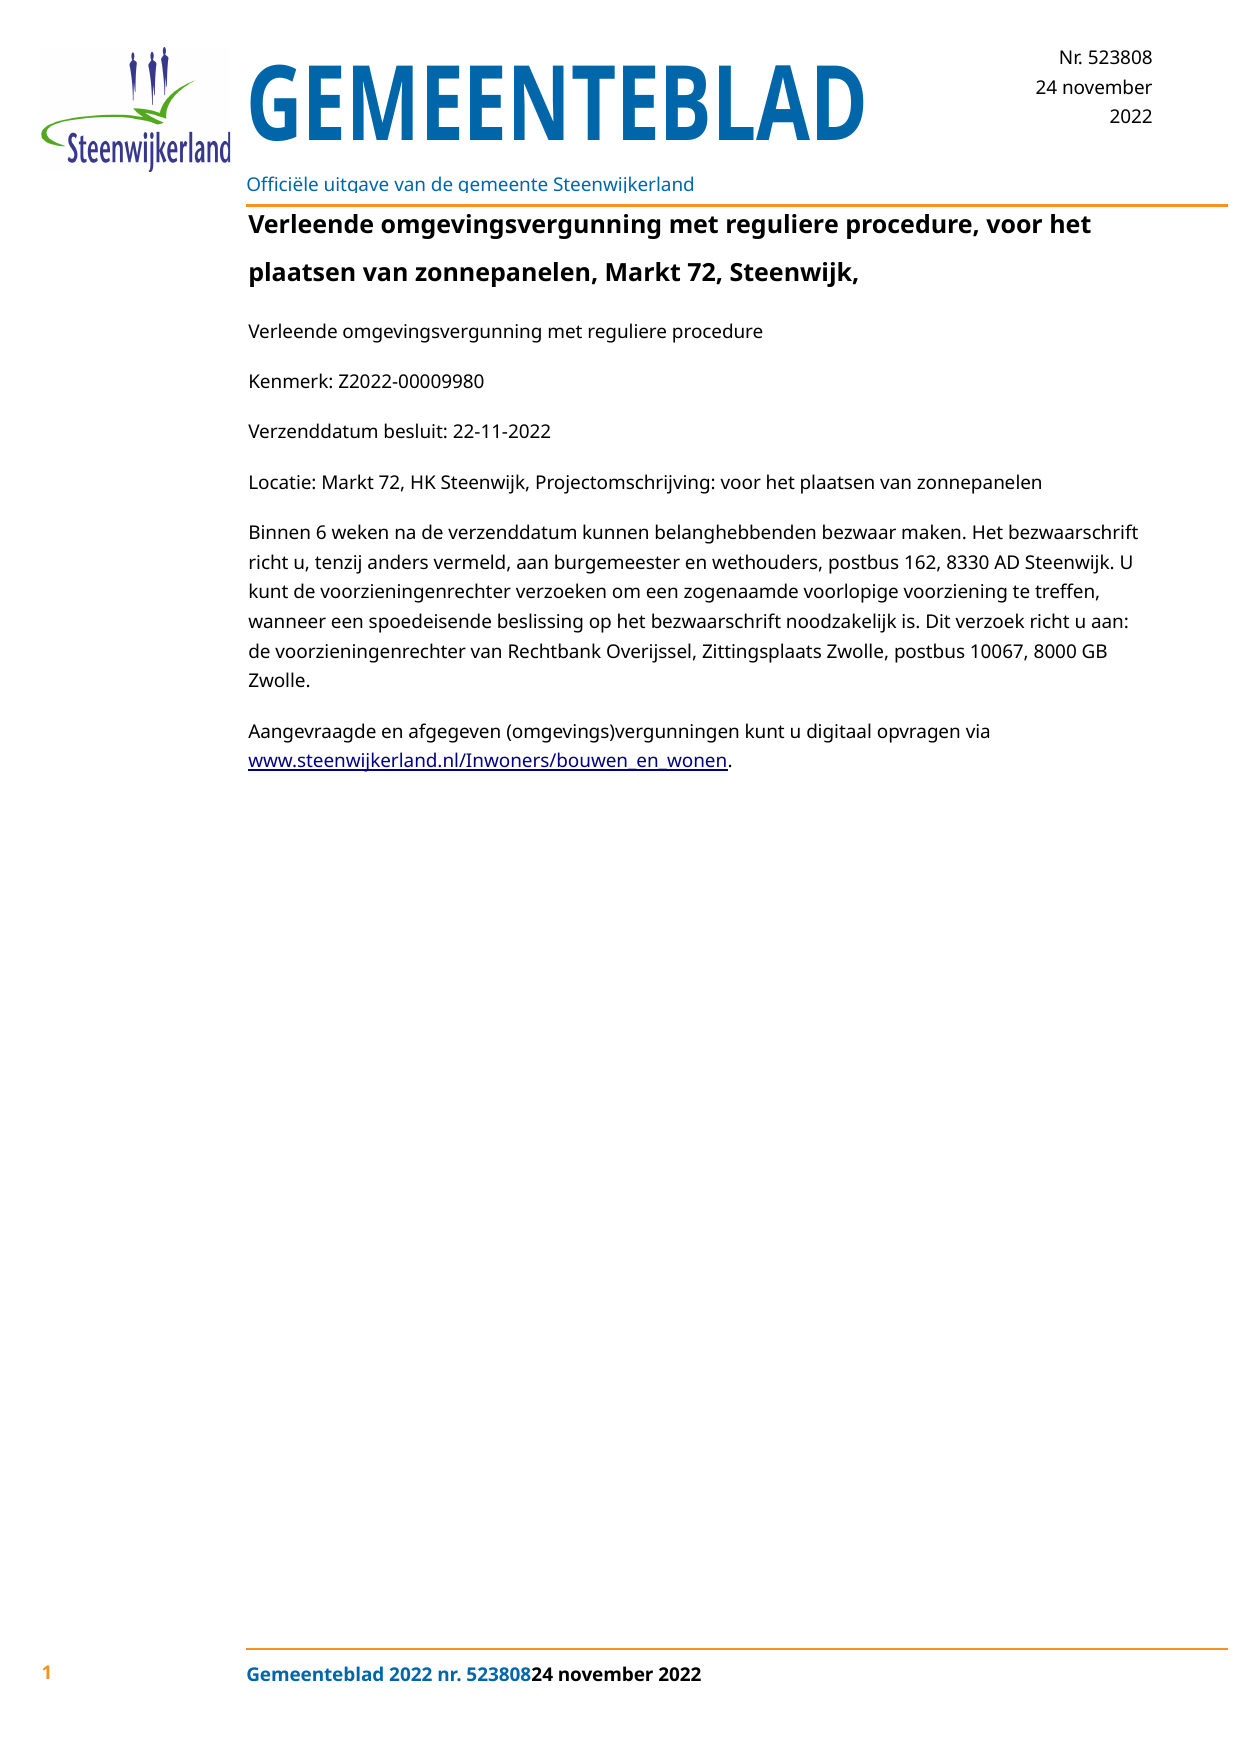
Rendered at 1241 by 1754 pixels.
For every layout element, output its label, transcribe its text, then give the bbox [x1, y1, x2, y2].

text Verzenddatum besluit: 22-11-2022 [248, 419, 1152, 444]
text Verleende omgevingsvergunning met reguliere procedure [248, 318, 1152, 344]
picture [41, 47, 231, 172]
text Verleende omgevingsvergunning met reguliere procedure, voor het plaatsen van zonnepanelen, Markt 72, Steenwijk, [248, 207, 1152, 288]
text Aangevraagde en afgegeven (omgevings)vergunningen kunt u digitaal opvragen via www.steenwijkerland.nl/Inwoners/bouwen_en_wonen. [248, 718, 1152, 773]
text Binnen 6 weken na de verzenddatum kunnen belanghebbenden bezwaar maken. Het bezwaarschrift richt u, tenzij anders vermeld, aan burgemeester en wethouders, postbus 162, 8330 AD Steenwijk. U kunt de voorzieningenrechter verzoeken om een zogenaamde voorlopige voorziening te treffen, wanneer een spoedeisende beslissing op het bezwaarschrift noodzakelijk is. Dit verzoek richt u aan: de voorzieningenrechter van Rechtbank Overijssel, Zittingsplaats Zwolle, postbus 10067, 8000 GB Zwolle. [248, 519, 1152, 693]
text Locatie: Markt 72, HK Steenwijk, Projectomschrijving: voor het plaatsen van zonnepanelen [248, 469, 1152, 495]
text Kenmerk: Z2022-00009980 [248, 368, 1152, 394]
